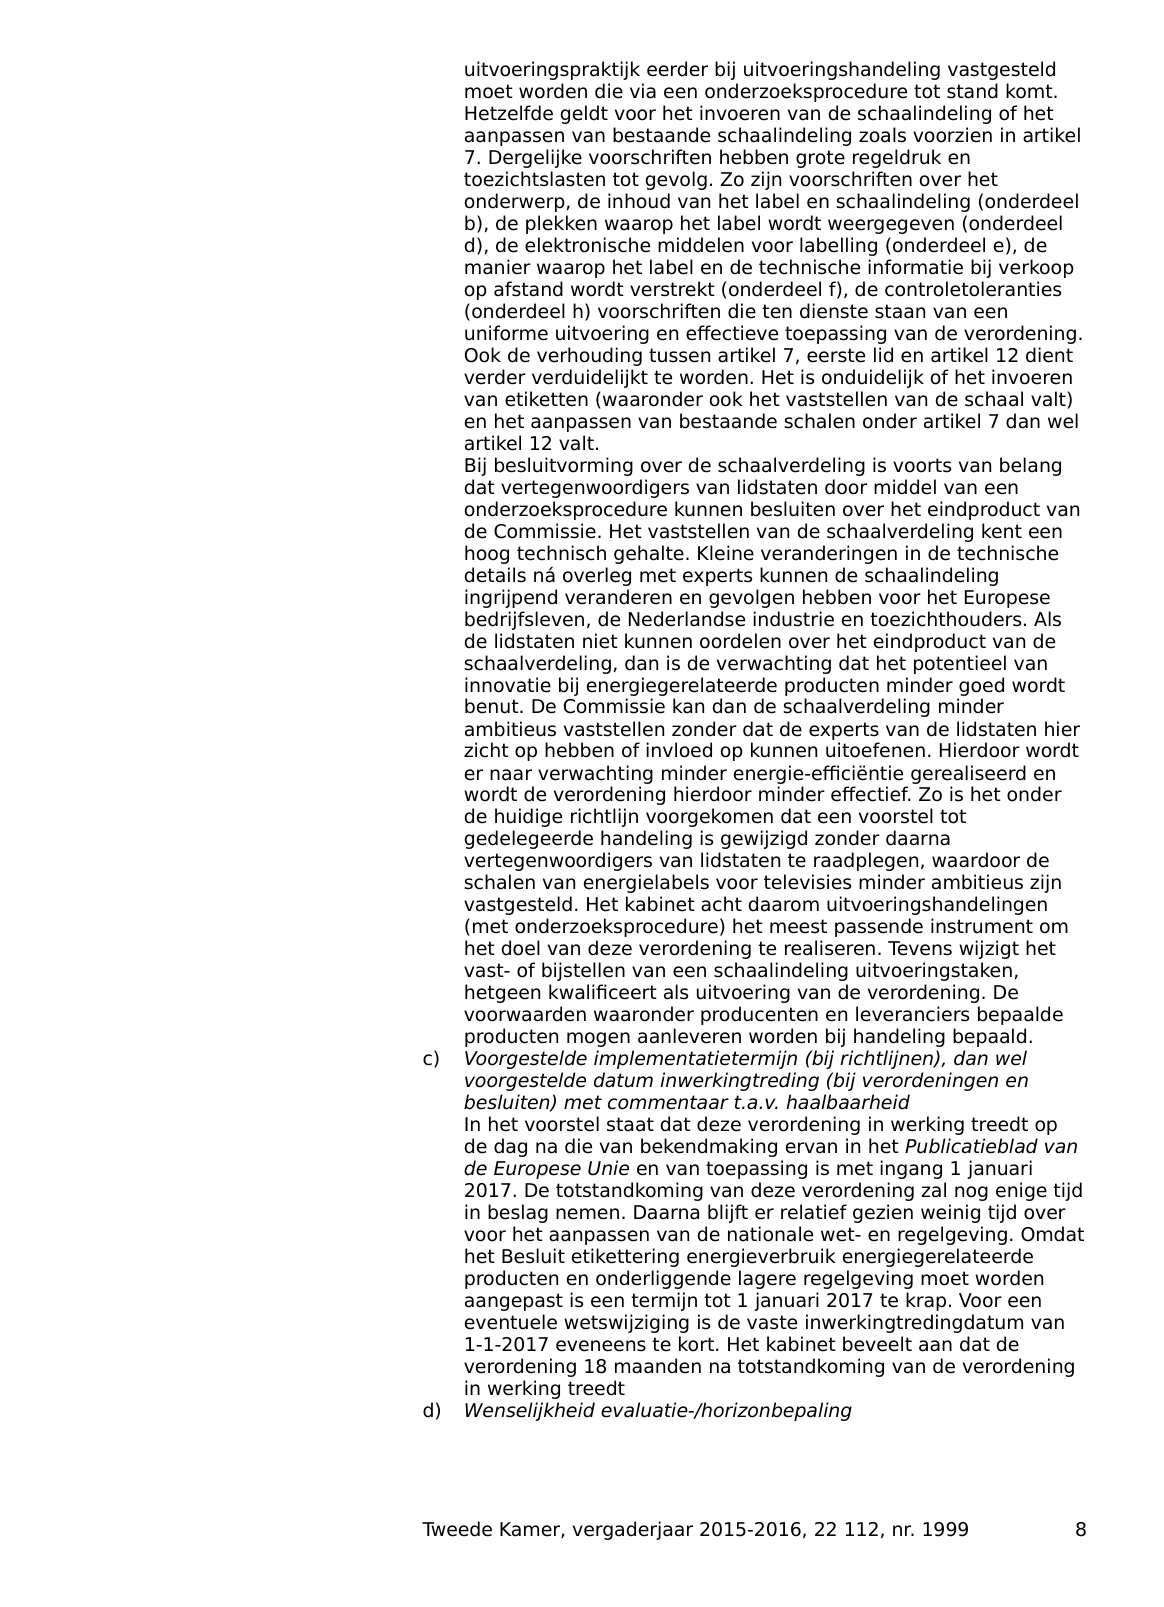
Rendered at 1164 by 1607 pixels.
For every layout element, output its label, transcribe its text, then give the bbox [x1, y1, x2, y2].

text c) Voorgestelde implementatietermijn (bij richtlijnen), dan wel voorgestelde datum inwerkingtreding (bij verordeningen en besluiten) met commentaar t.a.v. haalbaarheid [422, 1048, 1087, 1114]
text d) Wenselijkheid evaluatie-/horizonbepaling [422, 1400, 1087, 1422]
text In het voorstel staat dat deze verordening in werking treedt op de dag na die van bekendmaking ervan in het Publicatieblad van de Europese Unie en van toepassing is met ingang 1 januari 2017. De totstandkoming van deze verordening zal nog enige tijd in beslag nemen. Daarna blijft er relatief gezien weinig tijd over voor het aanpassen van de nationale wet- en regelgeving. Omdat het Besluit etikettering energieverbruik energiegerelateerde producten en onderliggende lagere regelgeving moet worden aangepast is een termijn tot 1 januari 2017 te krap. Voor een eventuele wetswijziging is de vaste inwerkingtredingdatum van 1-1-2017 eveneens te kort. Het kabinet beveelt aan dat de verordening 18 maanden na totstandkoming van de verordening in werking treedt [464, 1114, 1087, 1400]
text uitvoeringspraktijk eerder bij uitvoeringshandeling vastgesteld moet worden die via een onderzoeksprocedure tot stand komt. Hetzelfde geldt voor het invoeren van de schaalindeling of het aanpassen van bestaande schaalindeling zoals voorzien in artikel 7. Dergelijke voorschriften hebben grote regeldruk en toezichtslasten tot gevolg. Zo zijn voorschriften over het onderwerp, de inhoud van het label en schaalindeling (onderdeel b), de plekken waarop het label wordt weergegeven (onderdeel d), de elektronische middelen voor labelling (onderdeel e), de manier waarop het label en de technische informatie bij verkoop op afstand wordt verstrekt (onderdeel f), de controletoleranties (onderdeel h) voorschriften die ten dienste staan van een uniforme uitvoering en effectieve toepassing van de verordening. Ook de verhouding tussen artikel 7, eerste lid en artikel 12 dient verder verduidelijkt te worden. Het is onduidelijk of het invoeren van etiketten (waaronder ook het vaststellen van de schaal valt) en het aanpassen van bestaande schalen onder artikel 7 dan wel artikel 12 valt. [464, 59, 1087, 455]
text Bij besluitvorming over de schaalverdeling is voorts van belang dat vertegenwoordigers van lidstaten door middel van een onderzoeksprocedure kunnen besluiten over het eindproduct van de Commissie. Het vaststellen van de schaalverdeling kent een hoog technisch gehalte. Kleine veranderingen in de technische details ná overleg met experts kunnen de schaalindeling ingrijpend veranderen en gevolgen hebben voor het Europese bedrijfsleven, de Nederlandse industrie en toezichthouders. Als de lidstaten niet kunnen oordelen over het eindproduct van de schaalverdeling, dan is de verwachting dat het potentieel van innovatie bij energiegerelateerde producten minder goed wordt benut. De Commissie kan dan de schaalverdeling minder ambitieus vaststellen zonder dat de experts van de lidstaten hier zicht op hebben of invloed op kunnen uitoefenen. Hierdoor wordt er naar verwachting minder energie-efficiëntie gerealiseerd en wordt de verordening hierdoor minder effectief. Zo is het onder de huidige richtlijn voorgekomen dat een voorstel tot gedelegeerde handeling is gewijzigd zonder daarna vertegenwoordigers van lidstaten te raadplegen, waardoor de schalen van energielabels voor televisies minder ambitieus zijn vastgesteld. Het kabinet acht daarom uitvoeringshandelingen (met onderzoeksprocedure) het meest passende instrument om het doel van deze verordening te realiseren. Tevens wijzigt het vast- of bijstellen van een schaalindeling uitvoeringstaken, hetgeen kwalificeert als uitvoering van de verordening. De voorwaarden waaronder producenten en leveranciers bepaalde producten mogen aanleveren worden bij handeling bepaald. [464, 455, 1087, 1048]
